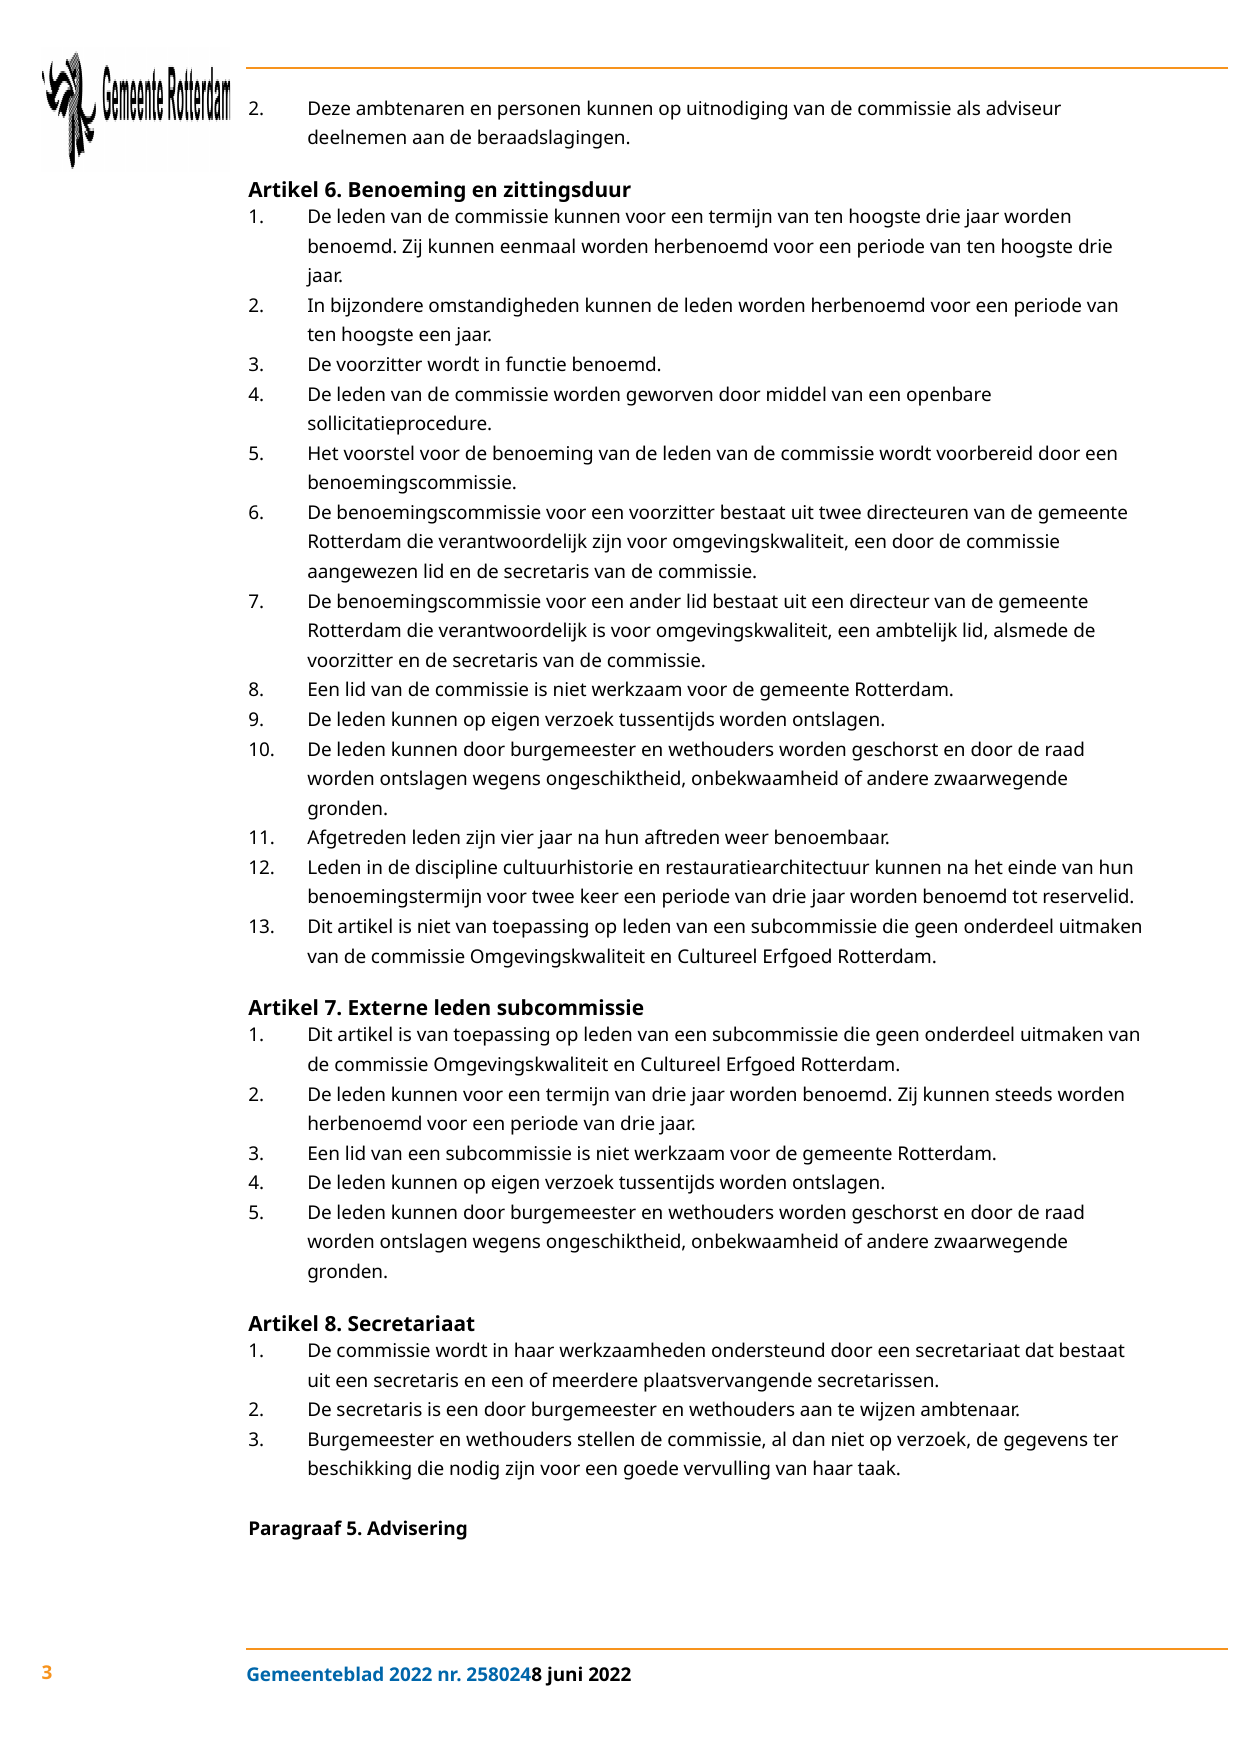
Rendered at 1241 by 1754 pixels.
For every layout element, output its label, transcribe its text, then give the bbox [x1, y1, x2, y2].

list De secretaris is een door burgemeester en wethouders aan te wijzen ambtenaar. [248, 1396, 1152, 1422]
list De leden kunnen op eigen verzoek tussentijds worden ontslagen. [248, 706, 1152, 732]
list De benoemingscommissie voor een voorzitter bestaat uit twee directeuren van de gemeente Rotterdam die verantwoordelijk zijn voor omgevingskwaliteit, een door de commissie aangewezen lid en de secretaris van de commissie. [248, 499, 1152, 584]
text Artikel 7. Externe leden subcommissie [248, 993, 1152, 1022]
list De voorzitter wordt in functie benoemd. [248, 351, 1152, 377]
list Het voorstel voor de benoeming van de leden van de commissie wordt voorbereid door een benoemingscommissie. [248, 440, 1152, 495]
list De leden van de commissie worden geworven door middel van een openbare sollicitatieprocedure. [248, 381, 1152, 436]
list De commissie wordt in haar werkzaamheden ondersteund door een secretariaat dat bestaat uit een secretaris en een of meerdere plaatsvervangende secretarissen. [248, 1337, 1152, 1392]
list Dit artikel is niet van toepassing op leden van een subcommissie die geen onderdeel uitmaken van de commissie Omgevingskwaliteit en Cultureel Erfgoed Rotterdam. [248, 913, 1152, 968]
list Een lid van de commissie is niet werkzaam voor de gemeente Rotterdam. [248, 677, 1152, 702]
list De leden kunnen door burgemeester en wethouders worden geschorst en door de raad worden ontslagen wegens ongeschiktheid, onbekwaamheid of andere zwaarwegende gronden. [248, 1199, 1152, 1284]
picture [41, 47, 231, 172]
list Leden in de discipline cultuurhistorie en restauratiearchitectuur kunnen na het einde van hun benoemingstermijn voor twee keer een periode van drie jaar worden benoemd tot reservelid. [248, 854, 1152, 909]
list Een lid van een subcommissie is niet werkzaam voor de gemeente Rotterdam. [248, 1140, 1152, 1166]
list Dit artikel is van toepassing op leden van een subcommissie die geen onderdeel uitmaken van de commissie Omgevingskwaliteit en Cultureel Erfgoed Rotterdam. [248, 1022, 1152, 1077]
text Paragraaf 5. Advisering [248, 1515, 1152, 1540]
text Artikel 6. Benoeming en zittingsduur [248, 175, 1152, 203]
list Afgetreden leden zijn vier jaar na hun aftreden weer benoembaar. [248, 824, 1152, 850]
list De leden kunnen door burgemeester en wethouders worden geschorst en door de raad worden ontslagen wegens ongeschiktheid, onbekwaamheid of andere zwaarwegende gronden. [248, 736, 1152, 821]
list De leden kunnen op eigen verzoek tussentijds worden ontslagen. [248, 1169, 1152, 1195]
list De benoemingscommissie voor een ander lid bestaat uit een directeur van de gemeente Rotterdam die verantwoordelijk is voor omgevingskwaliteit, een ambtelijk lid, alsmede de voorzitter en de secretaris van de commissie. [248, 588, 1152, 673]
text Artikel 8. Secretariaat [248, 1309, 1152, 1337]
list De leden van de commissie kunnen voor een termijn van ten hoogste drie jaar worden benoemd. Zij kunnen eenmaal worden herbenoemd voor een periode van ten hoogste drie jaar. [248, 203, 1152, 288]
list In bijzondere omstandigheden kunnen de leden worden herbenoemd voor een periode van ten hoogste een jaar. [248, 292, 1152, 347]
list Burgemeester en wethouders stellen de commissie, al dan niet op verzoek, de gegevens ter beschikking die nodig zijn voor een goede vervulling van haar taak. [248, 1426, 1152, 1481]
list Deze ambtenaren en personen kunnen op uitnodiging van de commissie als adviseur deelnemen aan de beraadslagingen. [248, 95, 1152, 150]
list De leden kunnen voor een termijn van drie jaar worden benoemd. Zij kunnen steeds worden herbenoemd voor een periode van drie jaar. [248, 1081, 1152, 1136]
